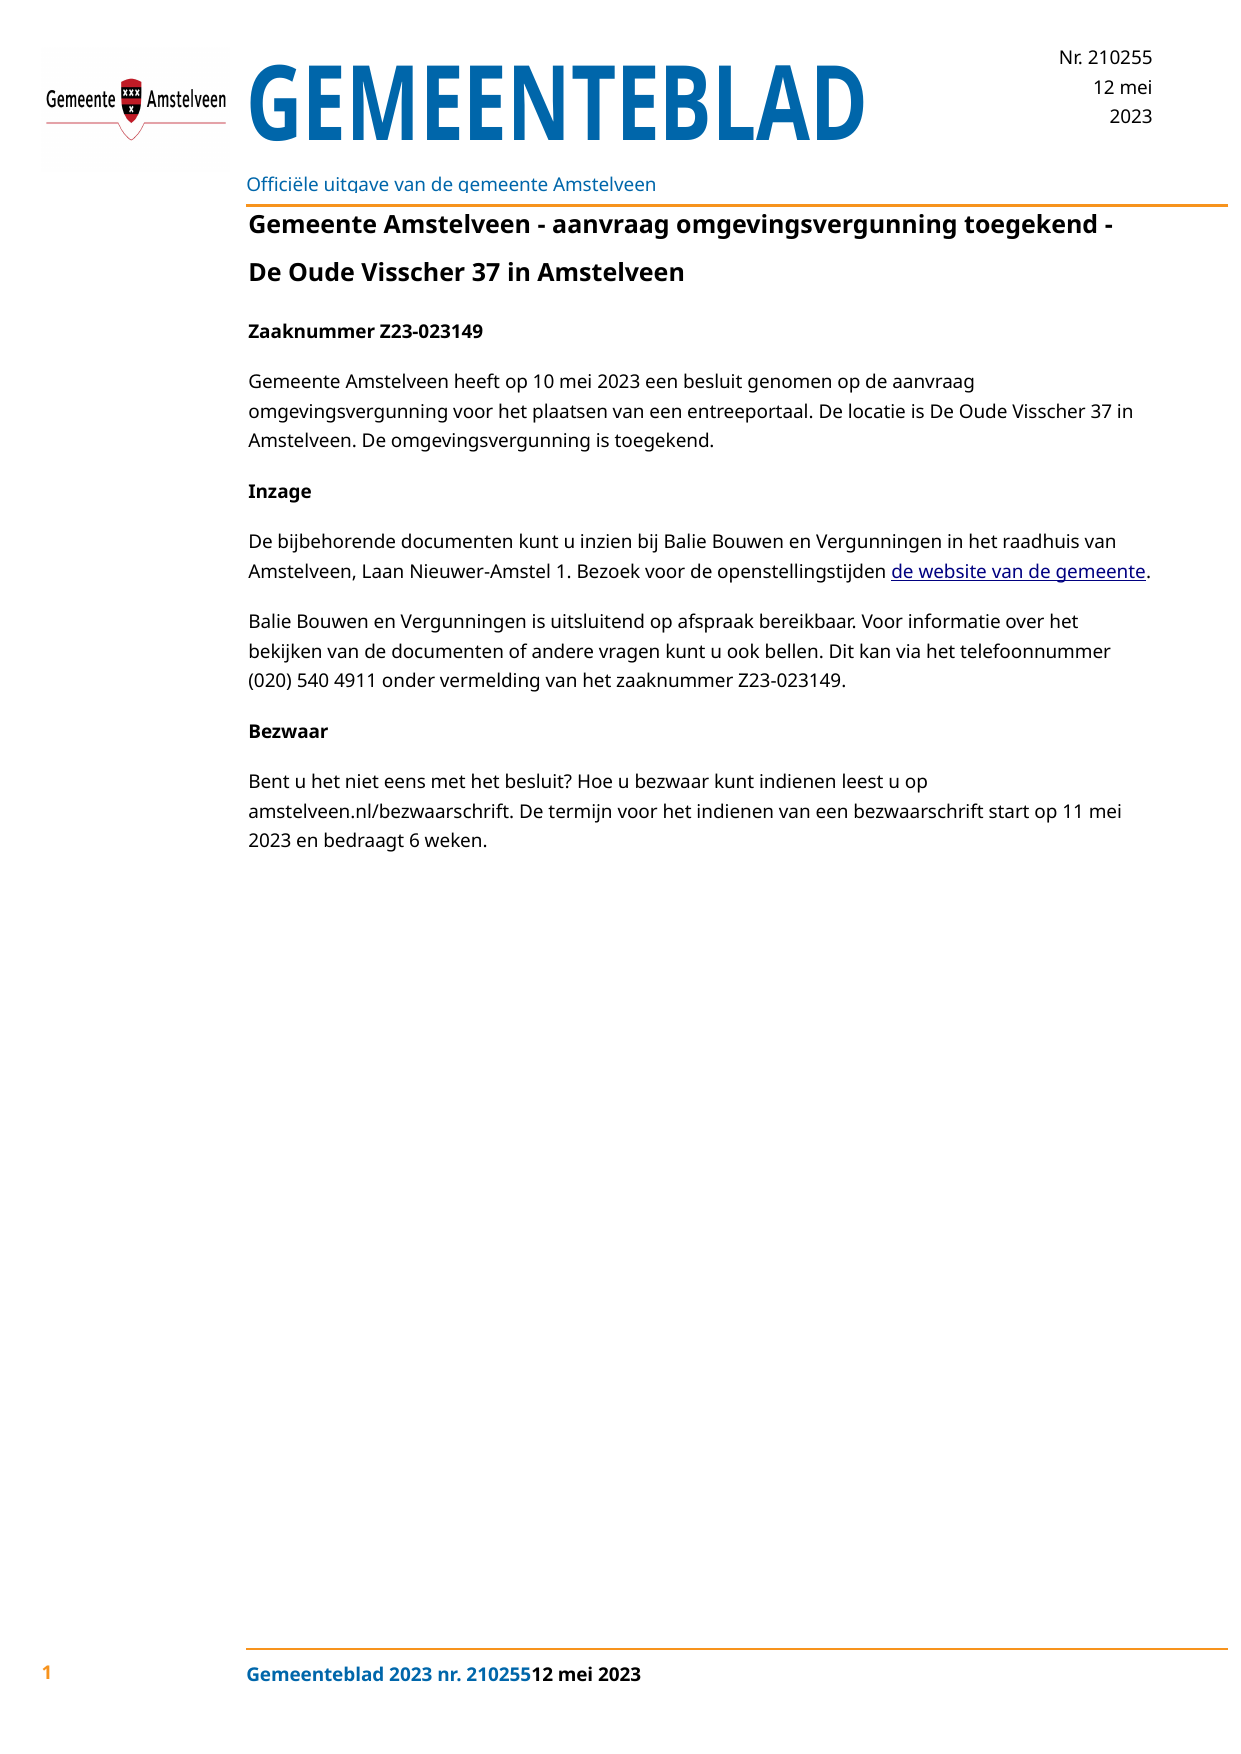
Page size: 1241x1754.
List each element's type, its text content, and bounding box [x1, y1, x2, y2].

picture [41, 47, 231, 172]
text De bijbehorende documenten kunt u inzien bij Balie Bouwen en Vergunningen in het raadhuis van Amstelveen, Laan Nieuwer-Amstel 1. Bezoek voor de openstellingstijden de website van de gemeente. [248, 528, 1152, 584]
text Bezwaar [248, 718, 1152, 744]
text Bent u het niet eens met het besluit? Hoe u bezwaar kunt indienen leest u op amstelveen.nl/bezwaarschrift. De termijn voor het indienen van een bezwaarschrift start op 11 mei 2023 en bedraagt 6 weken. [248, 768, 1152, 853]
text Zaaknummer Z23-023149 [248, 318, 1152, 344]
text Balie Bouwen en Vergunningen is uitsluitend op afspraak bereikbaar. Voor informatie over het bekijken van de documenten of andere vragen kunt u ook bellen. Dit kan via het telefoonnummer (020) 540 4911 onder vermelding van het zaaknummer Z23-023149. [248, 608, 1152, 693]
text Gemeente Amstelveen - aanvraag omgevingsvergunning toegekend - De Oude Visscher 37 in Amstelveen [248, 207, 1152, 288]
text Inzage [248, 478, 1152, 504]
text Gemeente Amstelveen heeft op 10 mei 2023 een besluit genomen op de aanvraag omgevingsvergunning voor het plaatsen van een entreeportaal. De locatie is De Oude Visscher 37 in Amstelveen. De omgevingsvergunning is toegekend. [248, 368, 1152, 453]
